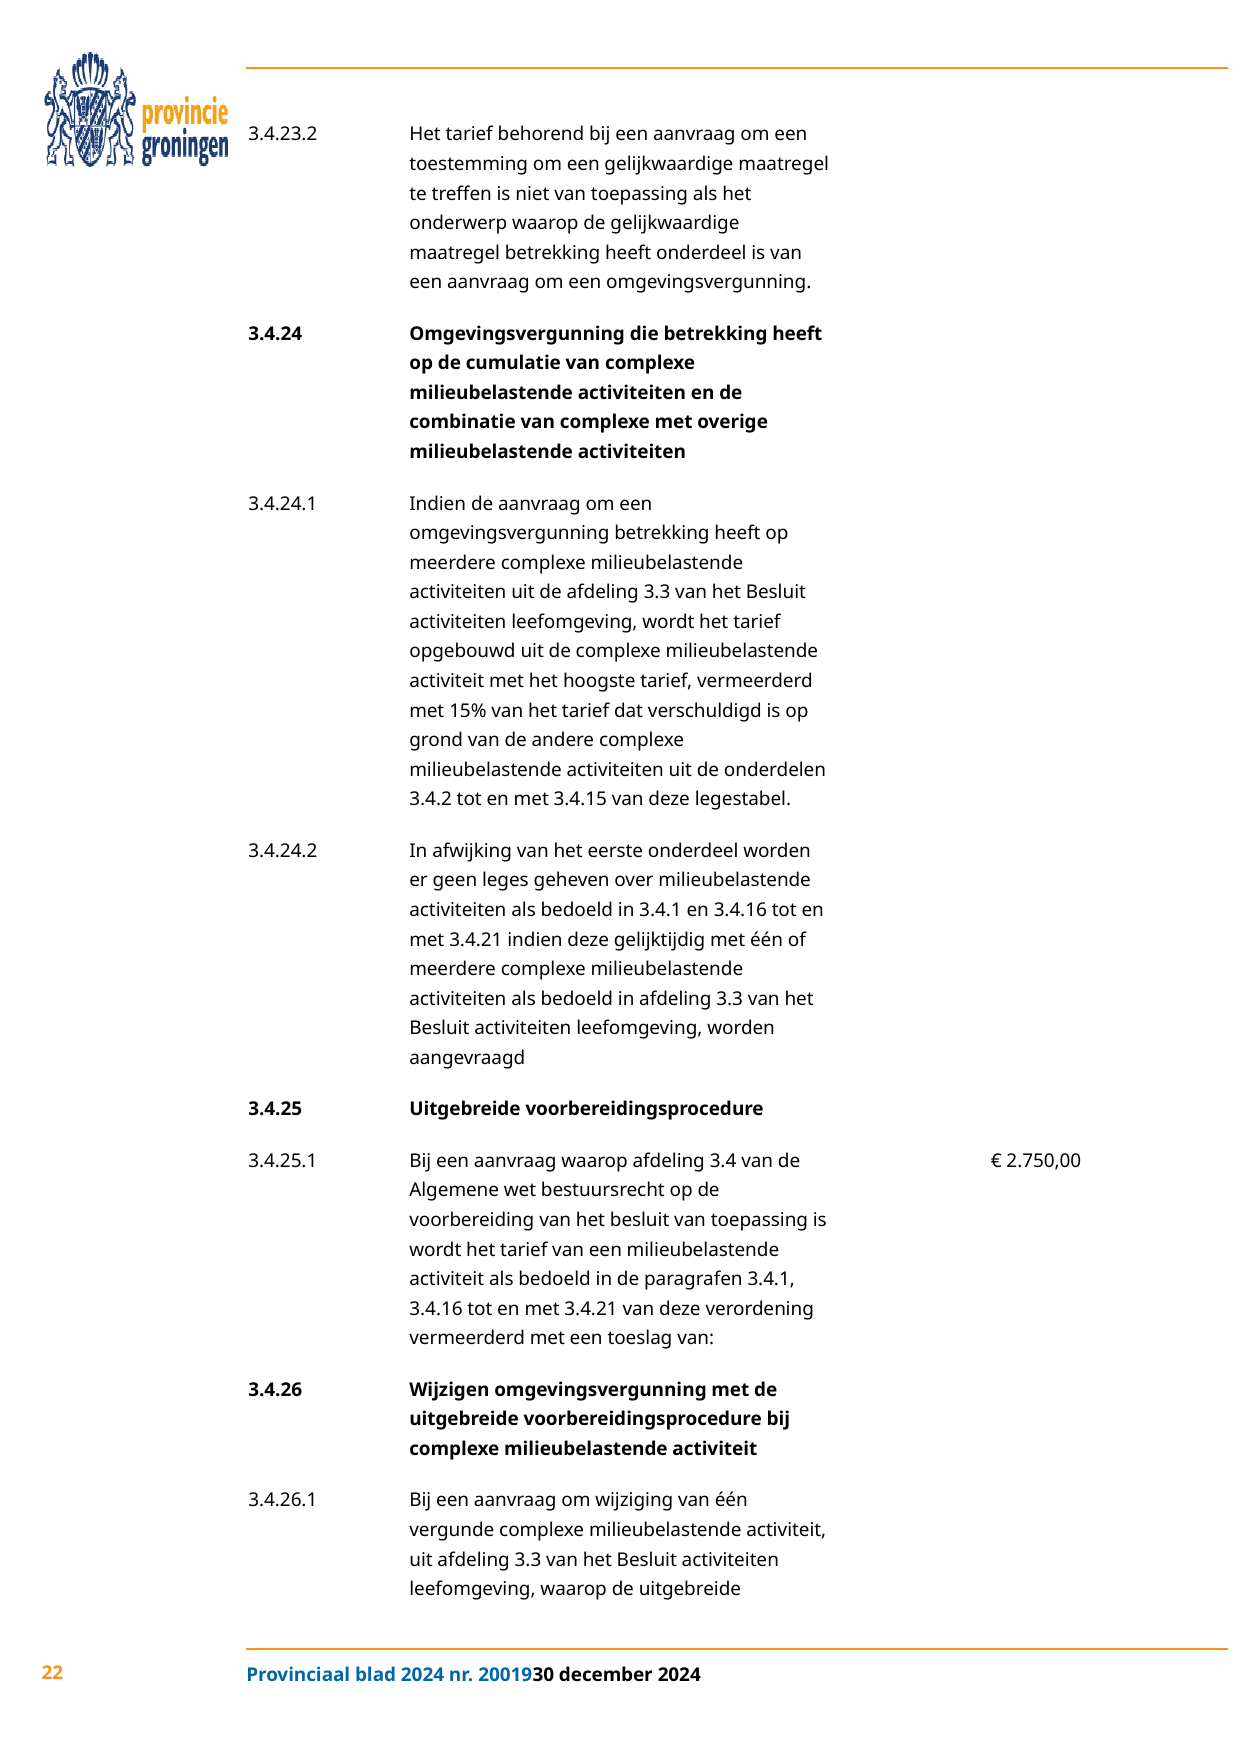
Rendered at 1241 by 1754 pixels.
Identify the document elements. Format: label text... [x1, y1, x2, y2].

table_cell Bij een aanvraag om wijziging van één vergunde complexe milieubelastende activiteit, uit afdeling 3.3 van het Besluit activiteiten leefomgeving, waarop de uitgebreide [409, 1487, 829, 1601]
table_cell Wijzigen omgevingsvergunning met de uitgebreide voorbereidingsprocedure bij complexe milieubelastende activiteit [409, 1376, 829, 1461]
table_cell 3.4.26 [248, 1376, 409, 1461]
table_cell [991, 95, 1152, 121]
table_cell 3.4.25.1 [248, 1147, 409, 1350]
table_cell Het tarief behorend bij een aanvraag om een toestemming om een gelijkwaardige maatregel te treffen is niet van toepassing als het onderwerp waarop de gelijkwaardige maatregel betrekking heeft onderdeel is van een aanvraag om een omgevingsvergunning. [409, 121, 829, 294]
table_cell [829, 1070, 991, 1096]
table_cell 3.4.24 [248, 320, 409, 464]
table_cell [991, 1121, 1152, 1147]
table_cell [829, 1121, 991, 1147]
table_cell [829, 121, 991, 294]
table_cell [829, 837, 991, 1070]
table_cell [991, 1096, 1152, 1121]
table_cell 3.4.24.1 [248, 490, 409, 811]
table_cell [248, 294, 409, 320]
table_cell 3.4.24.2 [248, 837, 409, 1070]
table_cell [991, 1070, 1152, 1096]
table_cell [991, 837, 1152, 1070]
table_cell [829, 1376, 991, 1461]
table_cell [248, 1350, 409, 1376]
table_cell [829, 320, 991, 464]
table_cell [829, 1147, 991, 1350]
table_cell In afwijking van het eerste onderdeel worden er geen leges geheven over milieubelastende activiteiten als bedoeld in 3.4.1 en 3.4.16 tot en met 3.4.21 indien deze gelijktijdig met één of meerdere complexe milieubelastende activiteiten als bedoeld in afdeling 3.3 van het Besluit activiteiten leefomgeving, worden aangevraagd [409, 837, 829, 1070]
table_cell [248, 95, 409, 121]
table_cell [409, 294, 829, 320]
table_cell [991, 490, 1152, 811]
table_cell [409, 95, 829, 121]
table_cell [829, 490, 991, 811]
table_cell [248, 1070, 409, 1096]
table_cell 3.4.23.2 [248, 121, 409, 294]
table_cell [991, 294, 1152, 320]
table_cell [991, 1487, 1152, 1601]
table_cell [829, 294, 991, 320]
table_cell Omgevingsvergunning die betrekking heeft op de cumulatie van complexe milieubelastende activiteiten en de combinatie van complexe met overige milieubelastende activiteiten [409, 320, 829, 464]
table_cell [829, 1487, 991, 1601]
table_cell [409, 1121, 829, 1147]
table_cell [829, 95, 991, 121]
table_cell [829, 1461, 991, 1487]
table_cell [248, 811, 409, 837]
table_cell [409, 464, 829, 490]
picture [41, 47, 231, 172]
table_cell [829, 1096, 991, 1121]
table_cell [409, 1461, 829, 1487]
table_cell [409, 1350, 829, 1376]
table_cell 3.4.26.1 [248, 1487, 409, 1601]
table_cell [248, 1461, 409, 1487]
table_cell [991, 320, 1152, 464]
table_cell [829, 1350, 991, 1376]
table_cell [409, 1070, 829, 1096]
table_cell [409, 811, 829, 837]
table_cell [991, 1376, 1152, 1461]
table_cell [991, 121, 1152, 294]
table_cell [248, 1121, 409, 1147]
table_cell [991, 811, 1152, 837]
table_cell [991, 1350, 1152, 1376]
table_cell [248, 464, 409, 490]
table_cell [991, 1461, 1152, 1487]
table_cell Bij een aanvraag waarop afdeling 3.4 van de Algemene wet bestuursrecht op de voorbereiding van het besluit van toepassing is wordt het tarief van een milieubelastende activiteit als bedoeld in de paragrafen 3.4.1, 3.4.16 tot en met 3.4.21 van deze verordening vermeerderd met een toeslag van: [409, 1147, 829, 1350]
table_cell Uitgebreide voorbereidingsprocedure [409, 1096, 829, 1121]
table_cell [991, 464, 1152, 490]
table_cell [829, 464, 991, 490]
table_cell [829, 811, 991, 837]
table_cell Indien de aanvraag om een omgevingsvergunning betrekking heeft op meerdere complexe milieubelastende activiteiten uit de afdeling 3.3 van het Besluit activiteiten leefomgeving, wordt het tarief opgebouwd uit de complexe milieubelastende activiteit met het hoogste tarief, vermeerderd met 15% van het tarief dat verschuldigd is op grond van de andere complexe milieubelastende activiteiten uit de onderdelen 3.4.2 tot en met 3.4.15 van deze legestabel. [409, 490, 829, 811]
table_cell € 2.750,00 [991, 1147, 1152, 1350]
table_cell 3.4.25 [248, 1096, 409, 1121]
